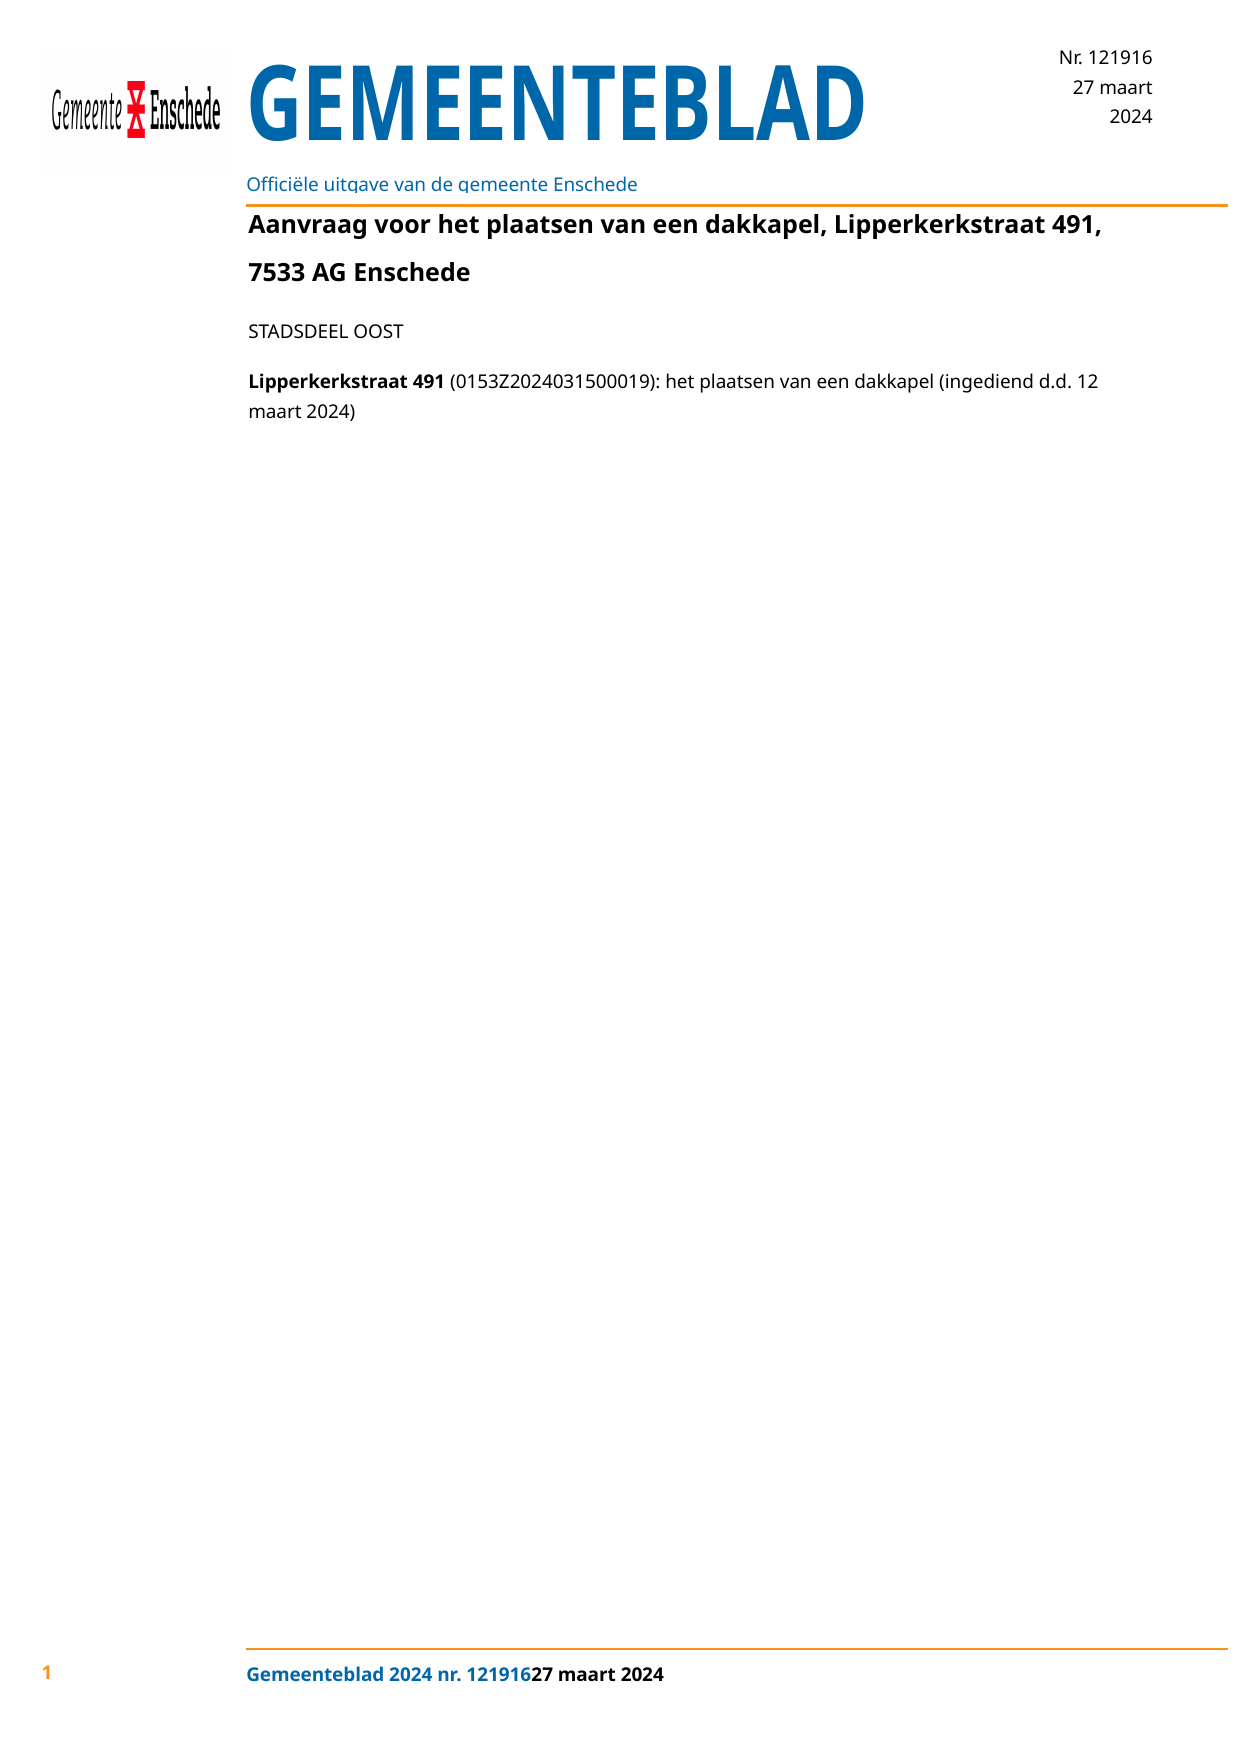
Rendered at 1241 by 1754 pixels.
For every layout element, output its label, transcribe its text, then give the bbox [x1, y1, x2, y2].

text Lipperkerkstraat 491 (0153Z2024031500019): het plaatsen van een dakkapel (ingediend d.d. 12 maart 2024) [248, 368, 1152, 424]
text Aanvraag voor het plaatsen van een dakkapel, Lipperkerkstraat 491, 7533 AG Enschede [248, 207, 1152, 288]
picture [41, 47, 231, 172]
text STADSDEEL OOST [248, 318, 1152, 344]
